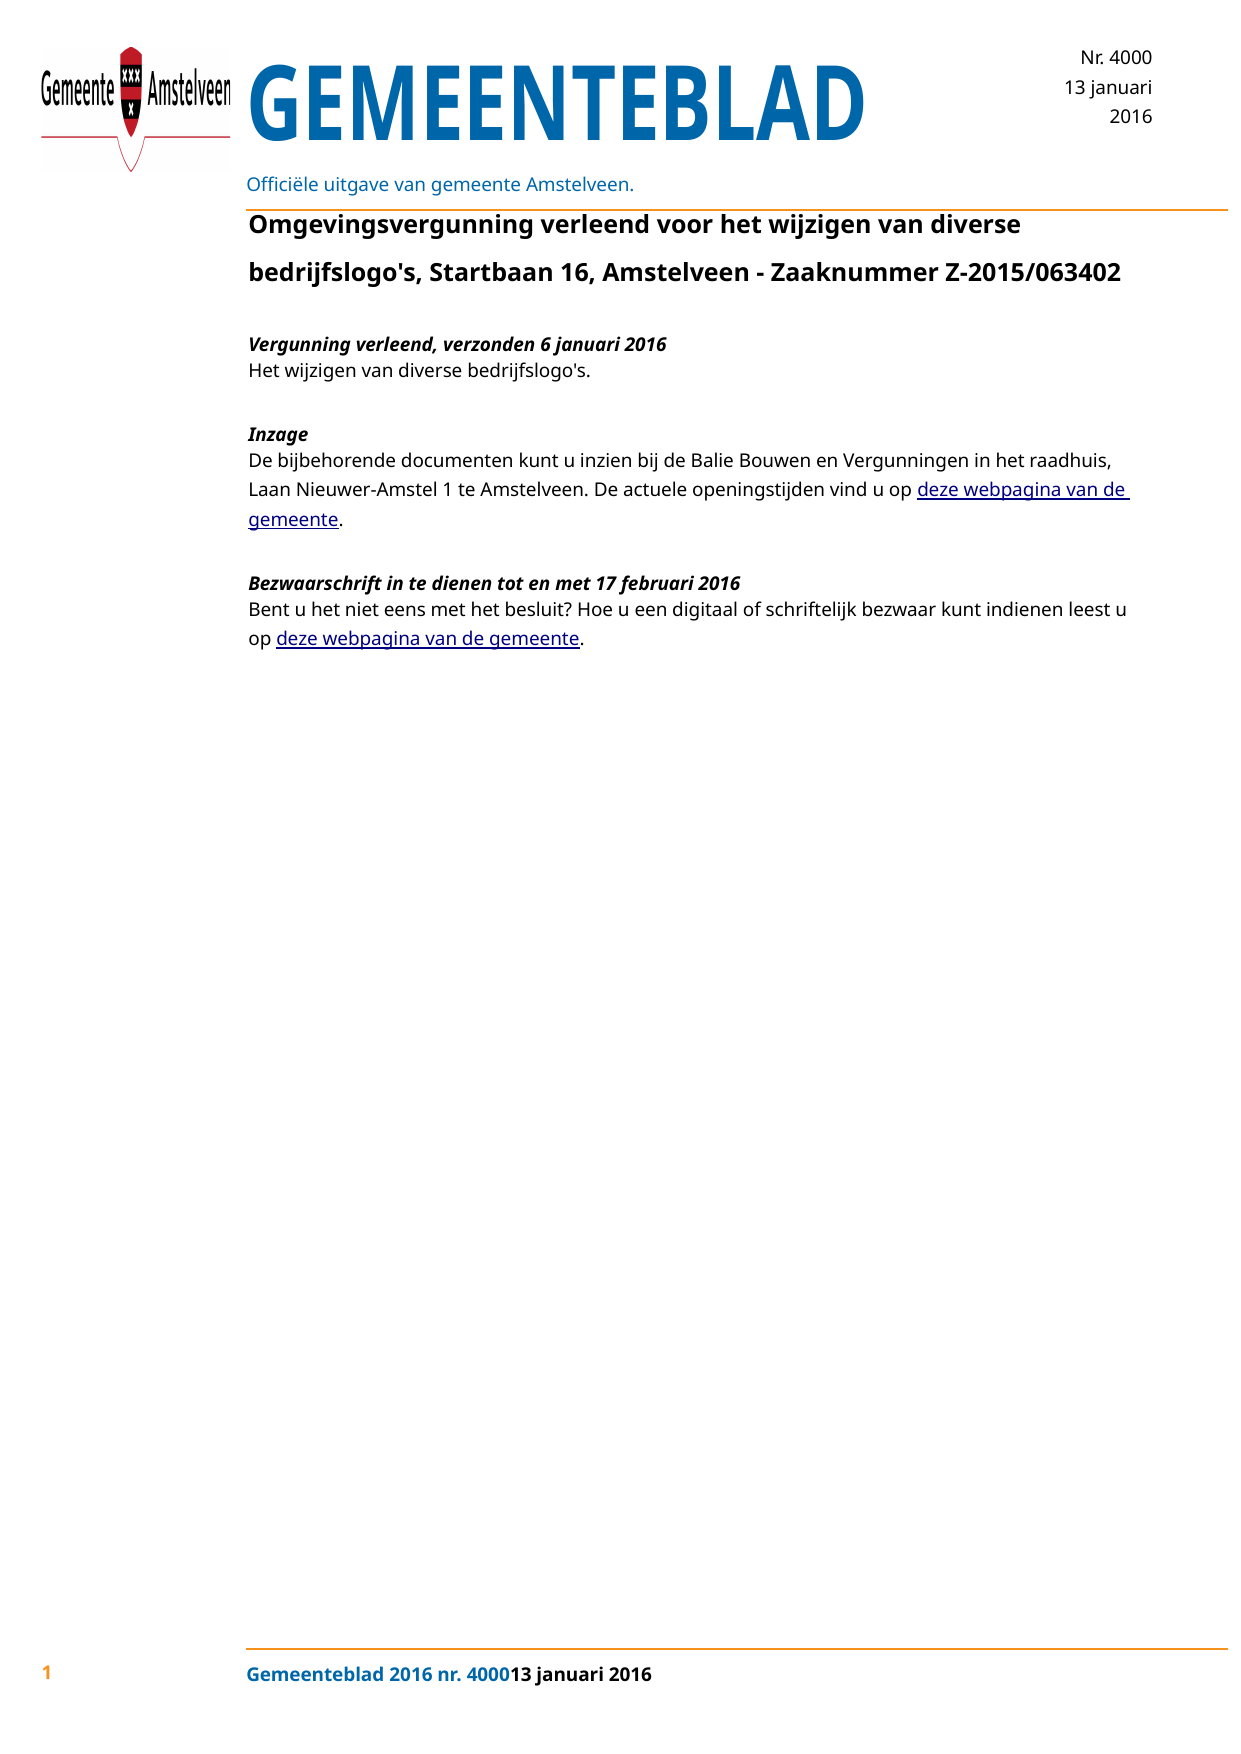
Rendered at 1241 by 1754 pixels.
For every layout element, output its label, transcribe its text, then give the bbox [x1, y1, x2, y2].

picture [41, 47, 231, 172]
text Het wijzigen van diverse bedrijfslogo's. [248, 357, 1152, 383]
text Omgevingsvergunning verleend voor het wijzigen van diverse bedrijfslogo's, Startbaan 16, Amstelveen - Zaaknummer Z-2015/063402 [248, 211, 1152, 288]
text De bijbehorende documenten kunt u inzien bij de Balie Bouwen en Vergunningen in het raadhuis, Laan Nieuwer-Amstel 1 te Amstelveen. De actuele openingstijden vind u op deze webpagina van de gemeente. [248, 447, 1152, 532]
text Bent u het niet eens met het besluit? Hoe u een digitaal of schriftelijk bezwaar kunt indienen leest u op deze webpagina van de gemeente. [248, 596, 1152, 651]
text Bezwaarschrift in te dienen tot en met 17 februari 2016 [248, 570, 1152, 596]
text Vergunning verleend, verzonden 6 januari 2016 [248, 331, 1152, 357]
text Inzage [248, 421, 1152, 447]
